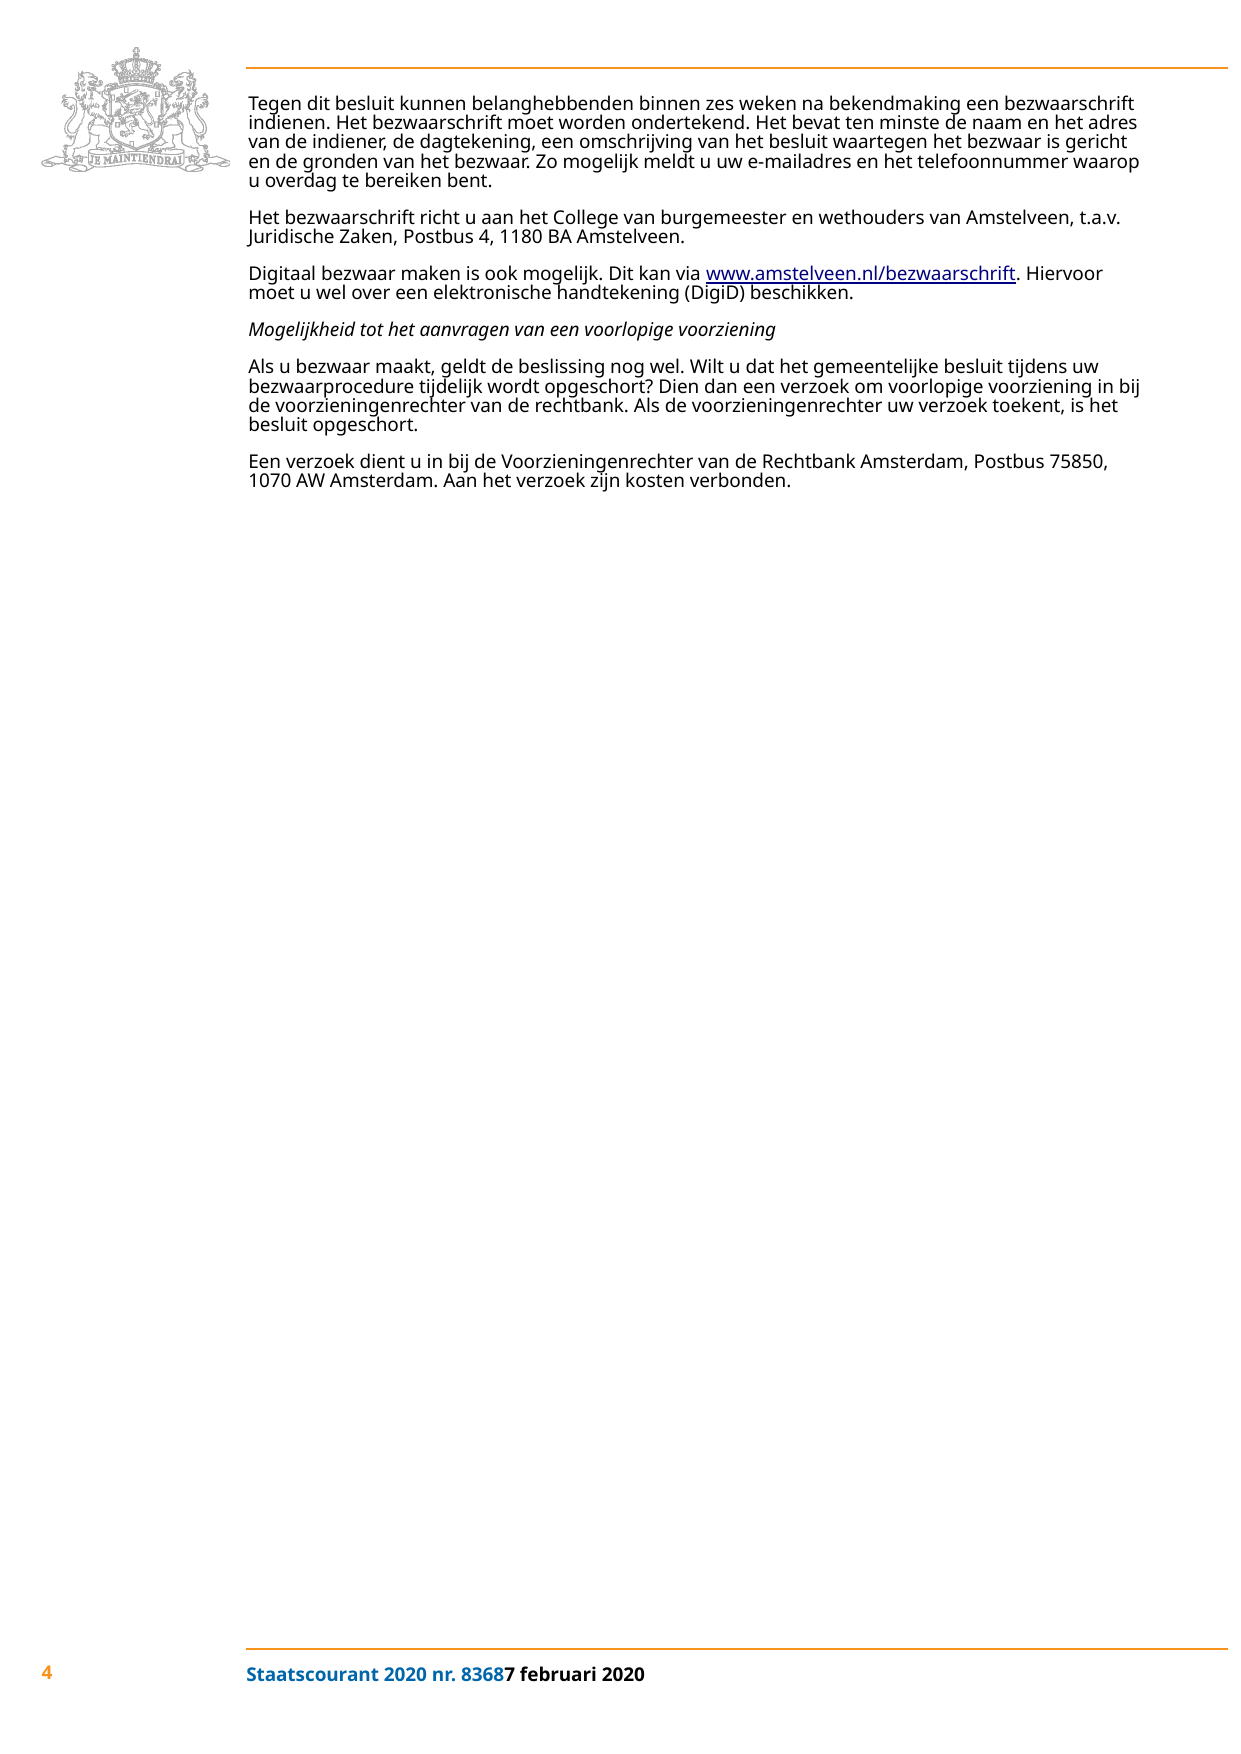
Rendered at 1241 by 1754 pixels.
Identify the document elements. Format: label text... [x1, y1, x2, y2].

text Mogelijkheid tot het aanvragen van een voorlopige voorziening [248, 321, 1152, 341]
picture [41, 47, 231, 172]
text Als u bezwaar maakt, geldt de beslissing nog wel. Wilt u dat het gemeentelijke besluit tijdens uw bezwaarprocedure tijdelijk wordt opgeschort? Dien dan een verzoek om voorlopige voorziening in bij de voorzieningenrechter van de rechtbank. Als de voorzieningenrechter uw verzoek toekent, is het besluit opgeschort. [248, 358, 1152, 435]
text Een verzoek dient u in bij de Voorzieningenrechter van de Rechtbank Amsterdam, Postbus 75850, 1070 AW Amsterdam. Aan het verzoek zijn kosten verbonden. [248, 453, 1152, 492]
text Digitaal bezwaar maken is ook mogelijk. Dit kan via www.amstelveen.nl/bezwaarschrift. Hiervoor moet u wel over een elektronische handtekening (DigiD) beschikken. [248, 265, 1152, 304]
text Het bezwaarschrift richt u aan het College van burgemeester en wethouders van Amstelveen, t.a.v. Juridische Zaken, Postbus 4, 1180 BA Amstelveen. [248, 209, 1152, 247]
text Tegen dit besluit kunnen belanghebbenden binnen zes weken na bekendmaking een bezwaarschrift indienen. Het bezwaarschrift moet worden ondertekend. Het bevat ten minste de naam en het adres van de indiener, de dagtekening, een omschrijving van het besluit waartegen het bezwaar is gericht en de gronden van het bezwaar. Zo mogelijk meldt u uw e-mailadres en het telefoonnummer waarop u overdag te bereiken bent. [248, 95, 1152, 191]
